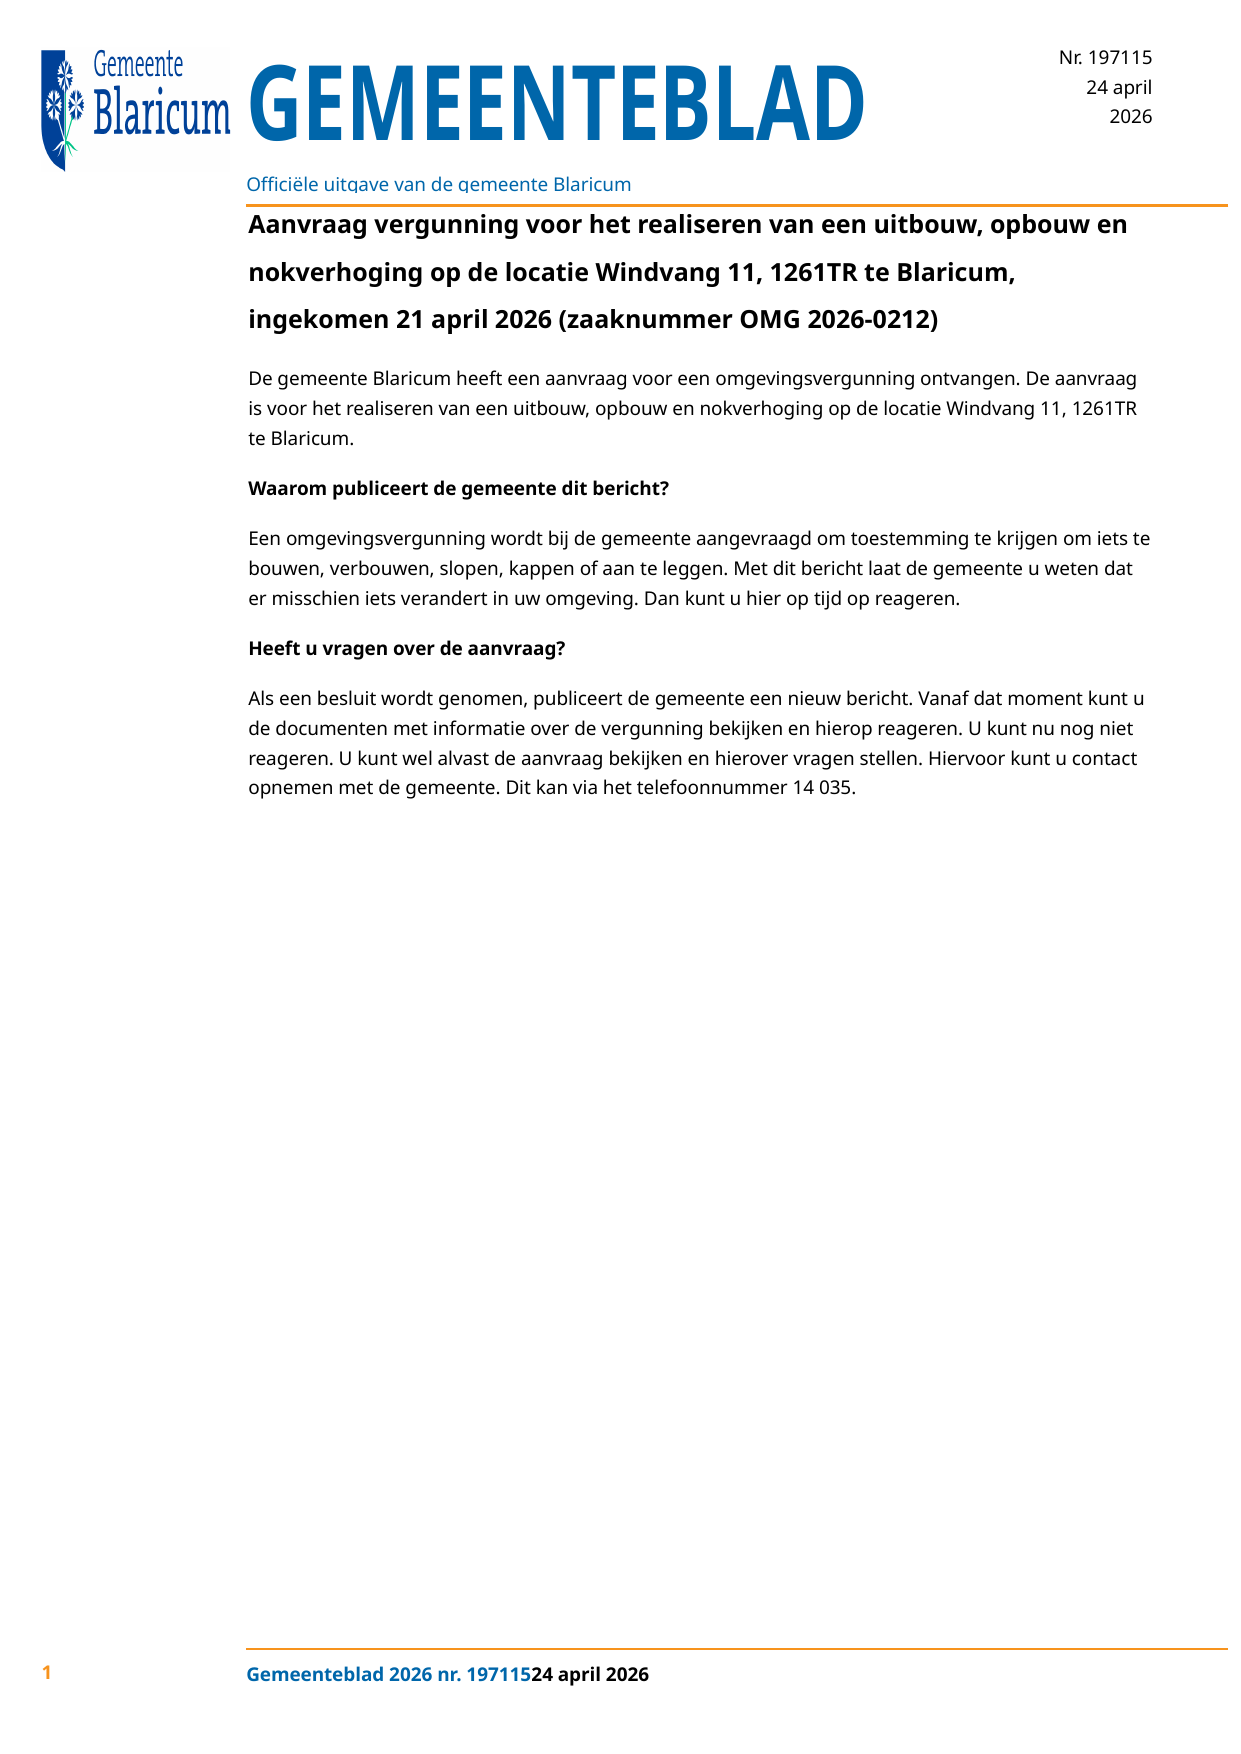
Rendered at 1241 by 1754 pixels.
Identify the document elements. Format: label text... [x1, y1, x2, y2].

text Aanvraag vergunning voor het realiseren van een uitbouw, opbouw en nokverhoging op de locatie Windvang 11, 1261TR te Blaricum, ingekomen 21 april 2026 (zaaknummer OMG 2026-0212) [248, 207, 1152, 336]
text Heeft u vragen over de aanvraag? [248, 635, 1152, 661]
text De gemeente Blaricum heeft een aanvraag voor een omgevingsvergunning ontvangen. De aanvraag is voor het realiseren van een uitbouw, opbouw en nokverhoging op de locatie Windvang 11, 1261TR te Blaricum. [248, 366, 1152, 450]
text Een omgevingsvergunning wordt bij de gemeente aangevraagd om toestemming te krijgen om iets te bouwen, verbouwen, slopen, kappen of aan te leggen. Met dit bericht laat de gemeente u weten dat er misschien iets verandert in uw omgeving. Dan kunt u hier op tijd op reageren. [248, 526, 1152, 610]
text Als een besluit wordt genomen, publiceert de gemeente een nieuw bericht. Vanaf dat moment kunt u de documenten met informatie over de vergunning bekijken en hierop reageren. U kunt nu nog niet reageren. U kunt wel alvast de aanvraag bekijken en hierover vragen stellen. Hiervoor kunt u contact opnemen met de gemeente. Dit kan via het telefoonnummer 14 035. [248, 686, 1152, 800]
picture [41, 47, 231, 172]
text Waarom publiceert de gemeente dit bericht? [248, 475, 1152, 501]
